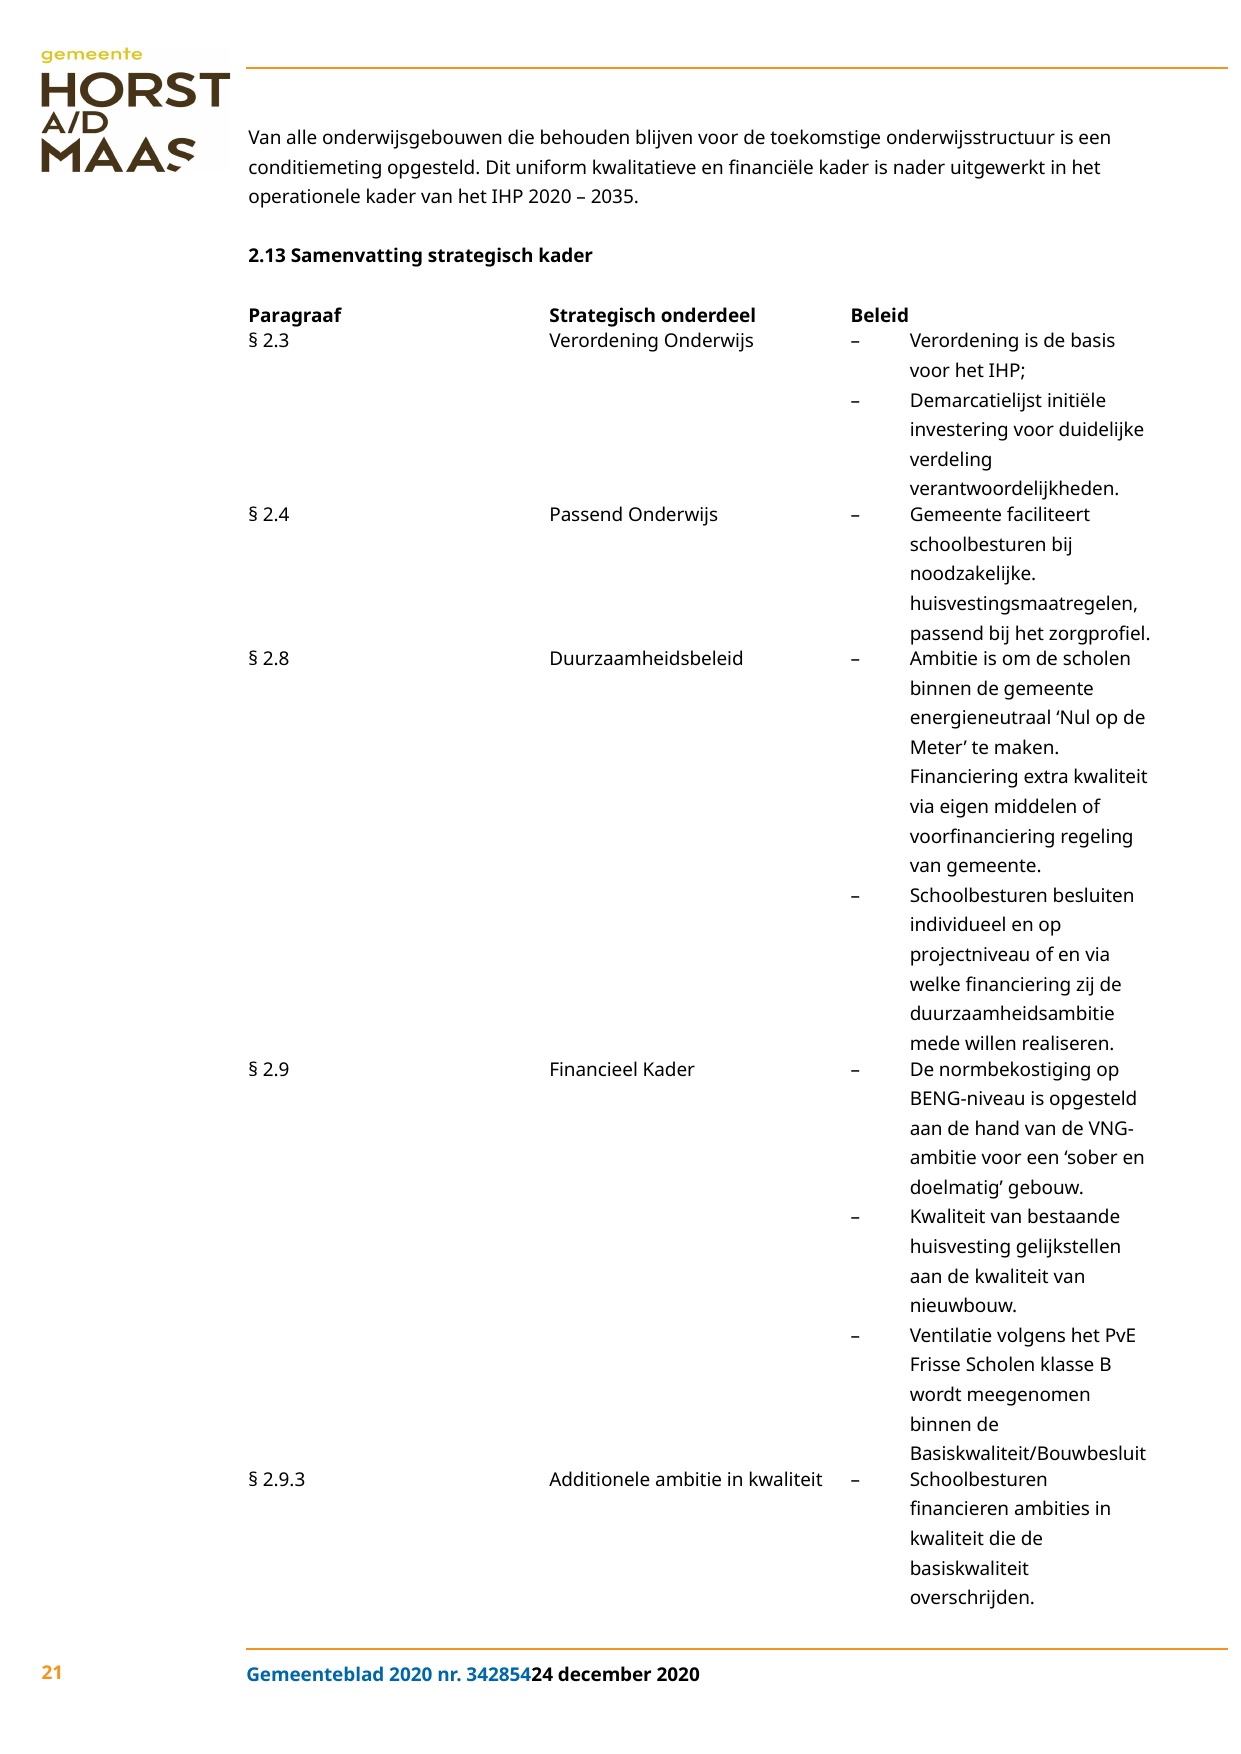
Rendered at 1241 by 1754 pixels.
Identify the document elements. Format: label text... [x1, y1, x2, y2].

table_cell Verordening Onderwijs [549, 328, 850, 501]
table_cell § 2.9.3 [248, 1466, 549, 1610]
table_cell § 2.4 [248, 501, 549, 645]
table_cell Passend Onderwijs [549, 501, 850, 645]
table_cell Duurzaamheidsbeleid [549, 645, 850, 1056]
table_header Paragraaf [248, 302, 549, 328]
text 2.13 Samenvatting strategisch kader [248, 243, 1152, 268]
table_cell § 2.9 [248, 1056, 549, 1466]
table_header Beleid [850, 302, 1152, 328]
text Van alle onderwijsgebouwen die behouden blijven voor de toekomstige onderwijsstructuur is een conditiemeting opgesteld. Dit uniform kwalitatieve en financiële kader is nader uitgewerkt in het operationele kader van het IHP 2020 – 2035. [248, 124, 1152, 209]
picture [41, 47, 231, 172]
table_header Strategisch onderdeel [549, 302, 850, 328]
table_cell De normbekostiging op BENG-niveau is opgesteld aan de hand van de VNG-ambitie voor een ‘sober en doelmatig’ gebouw. Kwaliteit van bestaande huisvesting gelijkstellen aan de kwaliteit van nieuwbouw. Ventilatie volgens het PvE Frisse Scholen klasse B wordt meegenomen binnen de Basiskwaliteit/Bouwbesluit [850, 1056, 1152, 1466]
table_cell § 2.3 [248, 328, 549, 501]
table_cell Additionele ambitie in kwaliteit [549, 1466, 850, 1610]
table_cell Gemeente faciliteert schoolbesturen bij noodzakelijke. huisvestingsmaatregelen, passend bij het zorgprofiel. [850, 501, 1152, 645]
table_cell Schoolbesturen financieren ambities in kwaliteit die de basiskwaliteit overschrijden. [850, 1466, 1152, 1610]
table_cell Financieel Kader [549, 1056, 850, 1466]
table_cell Ambitie is om de scholen binnen de gemeente energieneutraal ‘Nul op de Meter’ te maken. Financiering extra kwaliteit via eigen middelen of voorfinanciering regeling van gemeente. Schoolbesturen besluiten individueel en op projectniveau of en via welke financiering zij de duurzaamheidsambitie mede willen realiseren. [850, 645, 1152, 1056]
table_cell § 2.8 [248, 645, 549, 1056]
table_cell Verordening is de basis voor het IHP; Demarcatielijst initiële investering voor duidelijke verdeling verantwoordelijkheden. [850, 328, 1152, 501]
